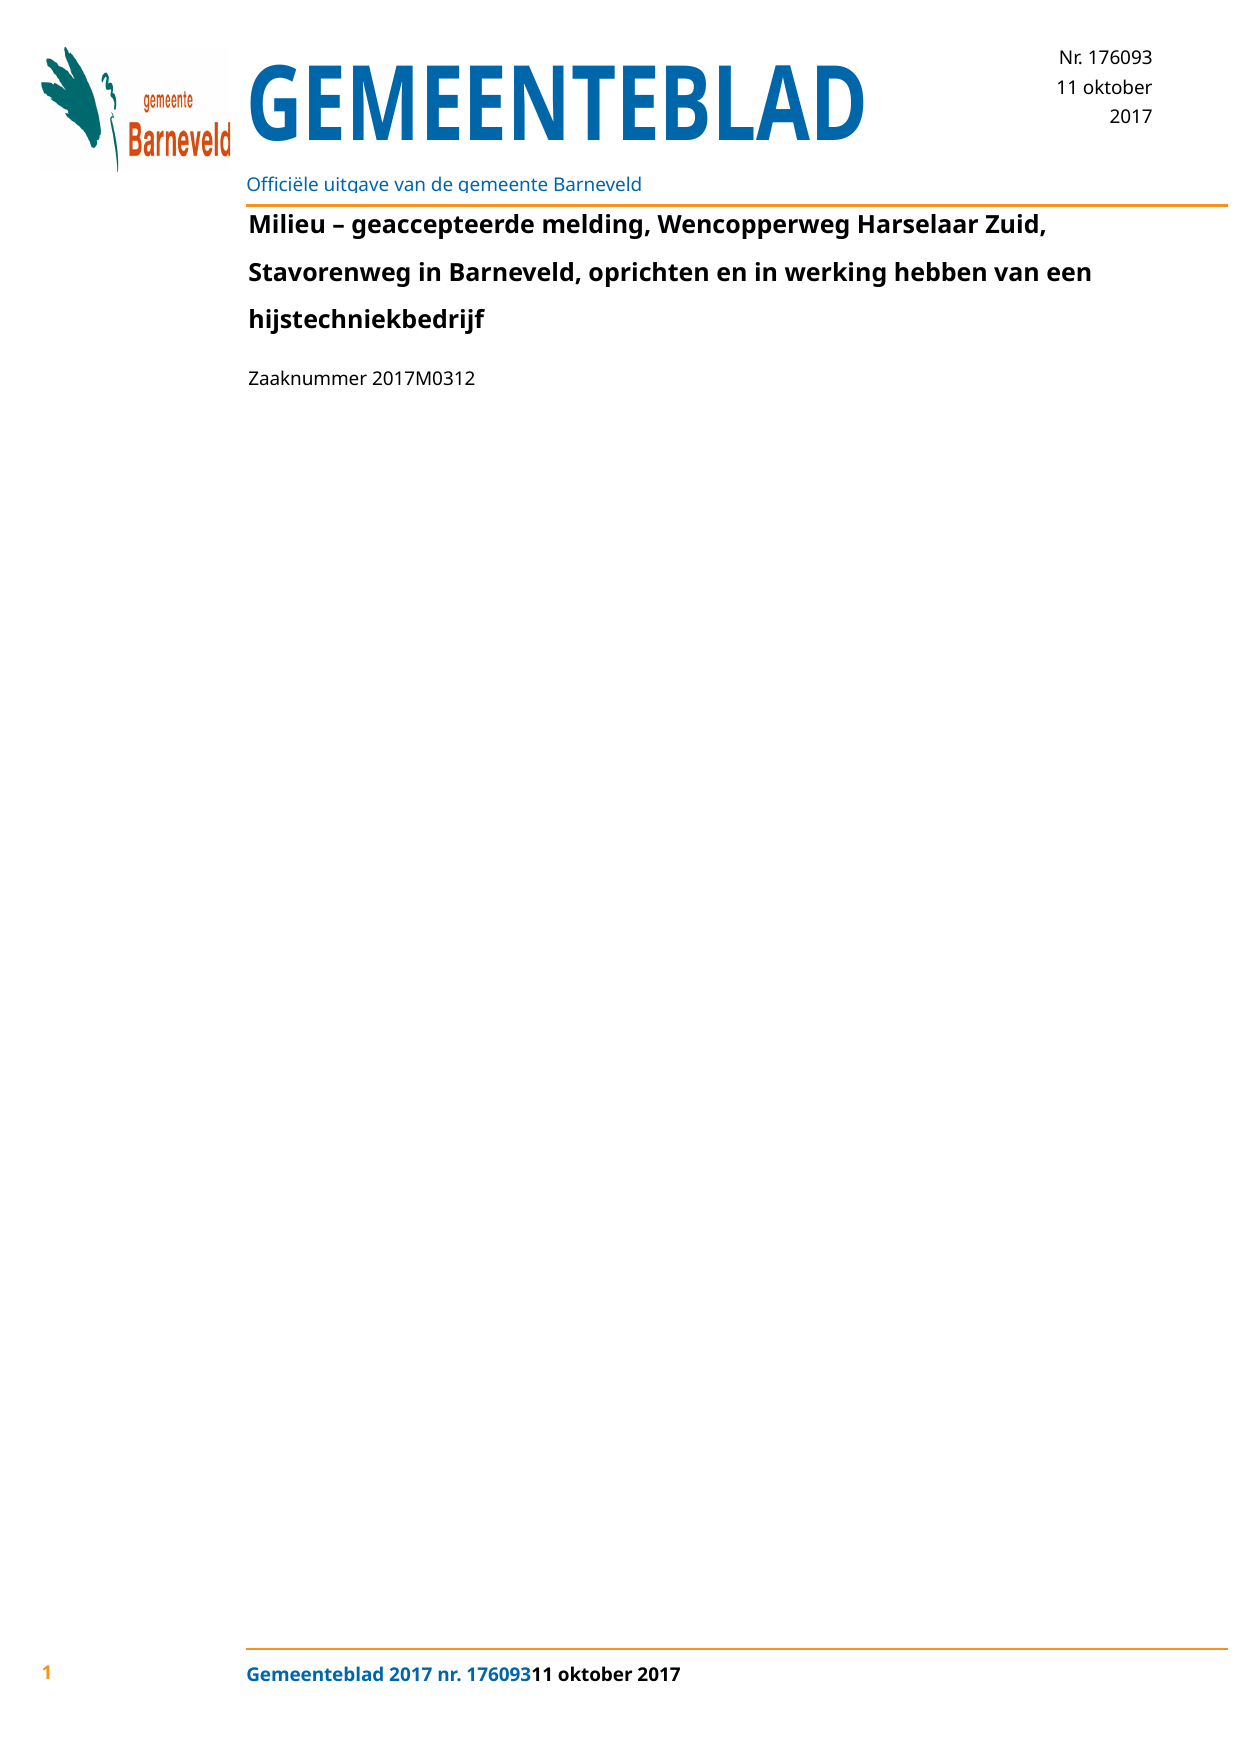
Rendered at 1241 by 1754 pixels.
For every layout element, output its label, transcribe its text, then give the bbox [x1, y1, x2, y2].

text Zaaknummer 2017M0312 [248, 366, 1152, 391]
picture [41, 47, 231, 172]
text Milieu – geaccepteerde melding, Wencopperweg Harselaar Zuid, Stavorenweg in Barneveld, oprichten en in werking hebben van een hijstechniekbedrijf [248, 207, 1152, 336]
